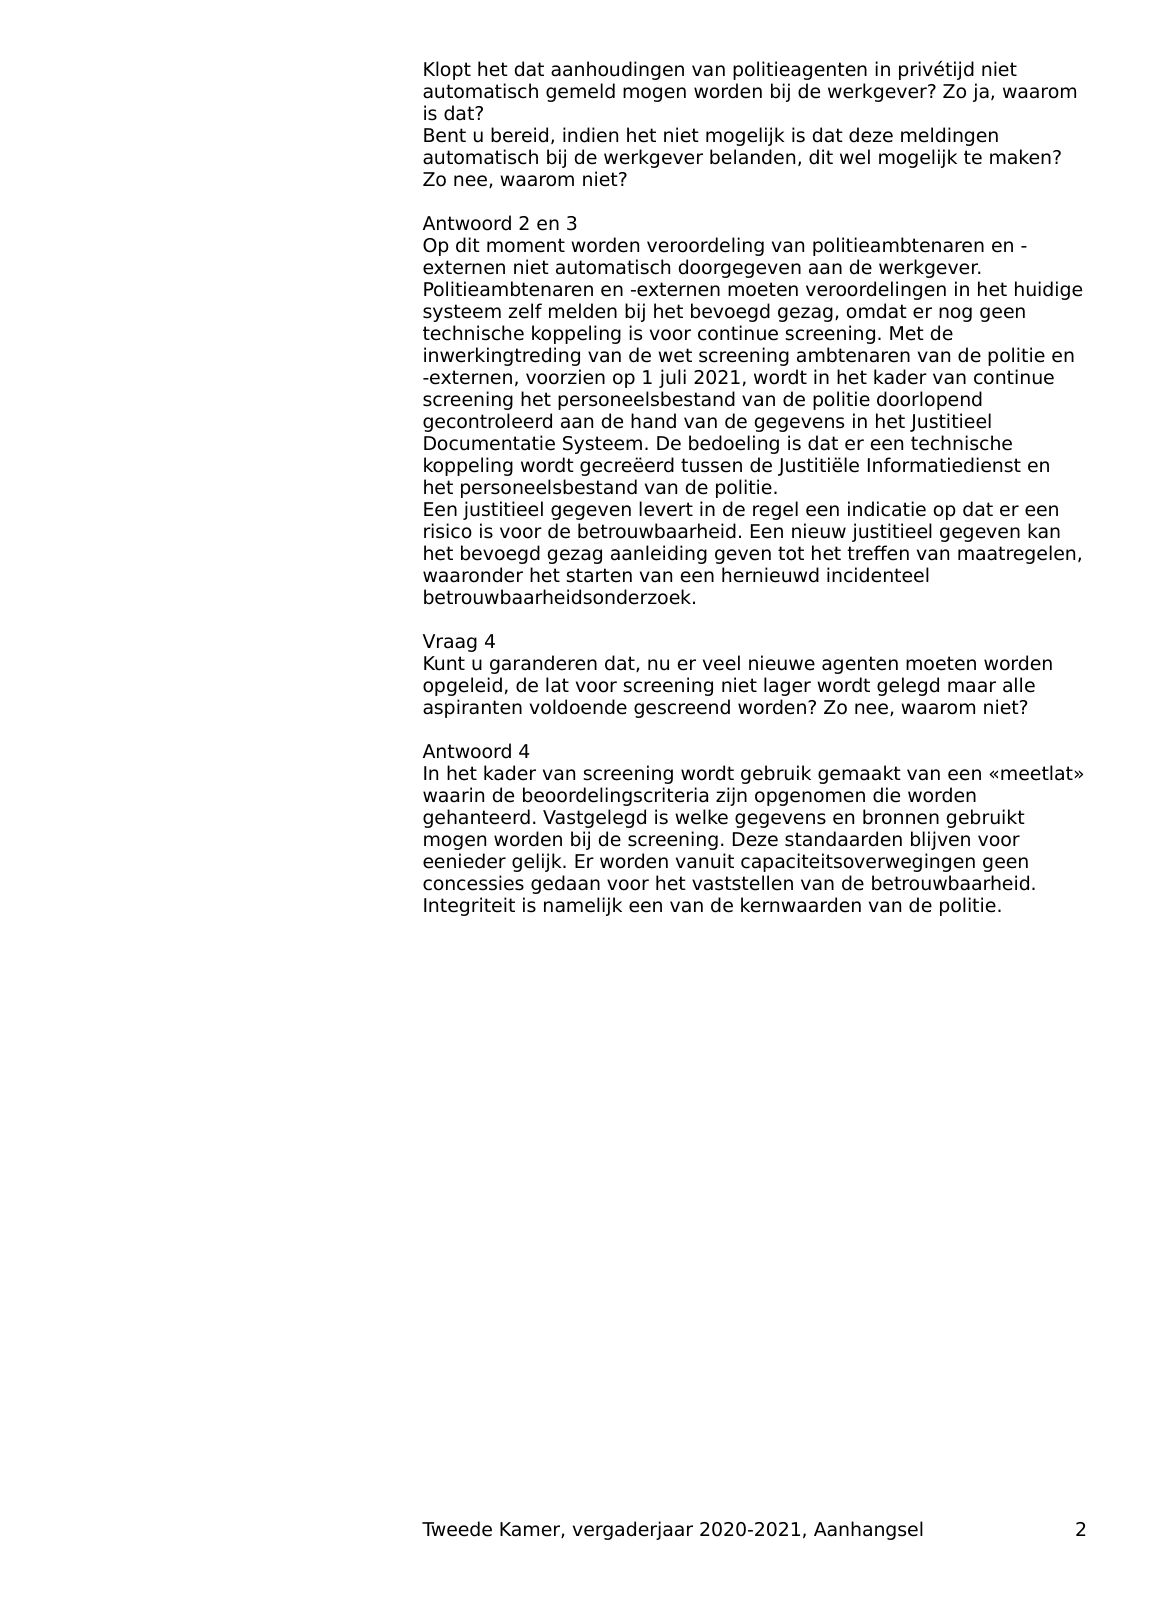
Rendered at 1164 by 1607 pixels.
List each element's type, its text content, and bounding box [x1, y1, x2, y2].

text Bent u bereid, indien het niet mogelijk is dat deze meldingen automatisch bij de werkgever belanden, dit wel mogelijk te maken? Zo nee, waarom niet? [422, 125, 1087, 191]
text Kunt u garanderen dat, nu er veel nieuwe agenten moeten worden opgeleid, de lat voor screening niet lager wordt gelegd maar alle aspiranten voldoende gescreend worden? Zo nee, waarom niet? [422, 653, 1087, 719]
text Klopt het dat aanhoudingen van politieagenten in privétijd niet automatisch gemeld mogen worden bij de werkgever? Zo ja, waarom is dat? [422, 59, 1087, 125]
text Vraag 4 [422, 631, 1087, 653]
text Een justitieel gegeven levert in de regel een indicatie op dat er een risico is voor de betrouwbaarheid. Een nieuw justitieel gegeven kan het bevoegd gezag aanleiding geven tot het treffen van maatregelen, waaronder het starten van een hernieuwd incidenteel betrouwbaarheidsonderzoek. [422, 499, 1087, 609]
text Antwoord 4 [422, 741, 1087, 763]
text Antwoord 2 en 3 [422, 213, 1087, 235]
text In het kader van screening wordt gebruik gemaakt van een «meetlat» waarin de beoordelingscriteria zijn opgenomen die worden gehanteerd. Vastgelegd is welke gegevens en bronnen gebruikt mogen worden bij de screening. Deze standaarden blijven voor eenieder gelijk. Er worden vanuit capaciteitsoverwegingen geen concessies gedaan voor het vaststellen van de betrouwbaarheid. Integriteit is namelijk een van de kernwaarden van de politie. [422, 763, 1087, 917]
text Op dit moment worden veroordeling van politieambtenaren en -externen niet automatisch doorgegeven aan de werkgever. Politieambtenaren en -externen moeten veroordelingen in het huidige systeem zelf melden bij het bevoegd gezag, omdat er nog geen technische koppeling is voor continue screening. Met de inwerkingtreding van de wet screening ambtenaren van de politie en -externen, voorzien op 1 juli 2021, wordt in het kader van continue screening het personeelsbestand van de politie doorlopend gecontroleerd aan de hand van de gegevens in het Justitieel Documentatie Systeem. De bedoeling is dat er een technische koppeling wordt gecreëerd tussen de Justitiële Informatiedienst en het personeelsbestand van de politie. [422, 235, 1087, 499]
